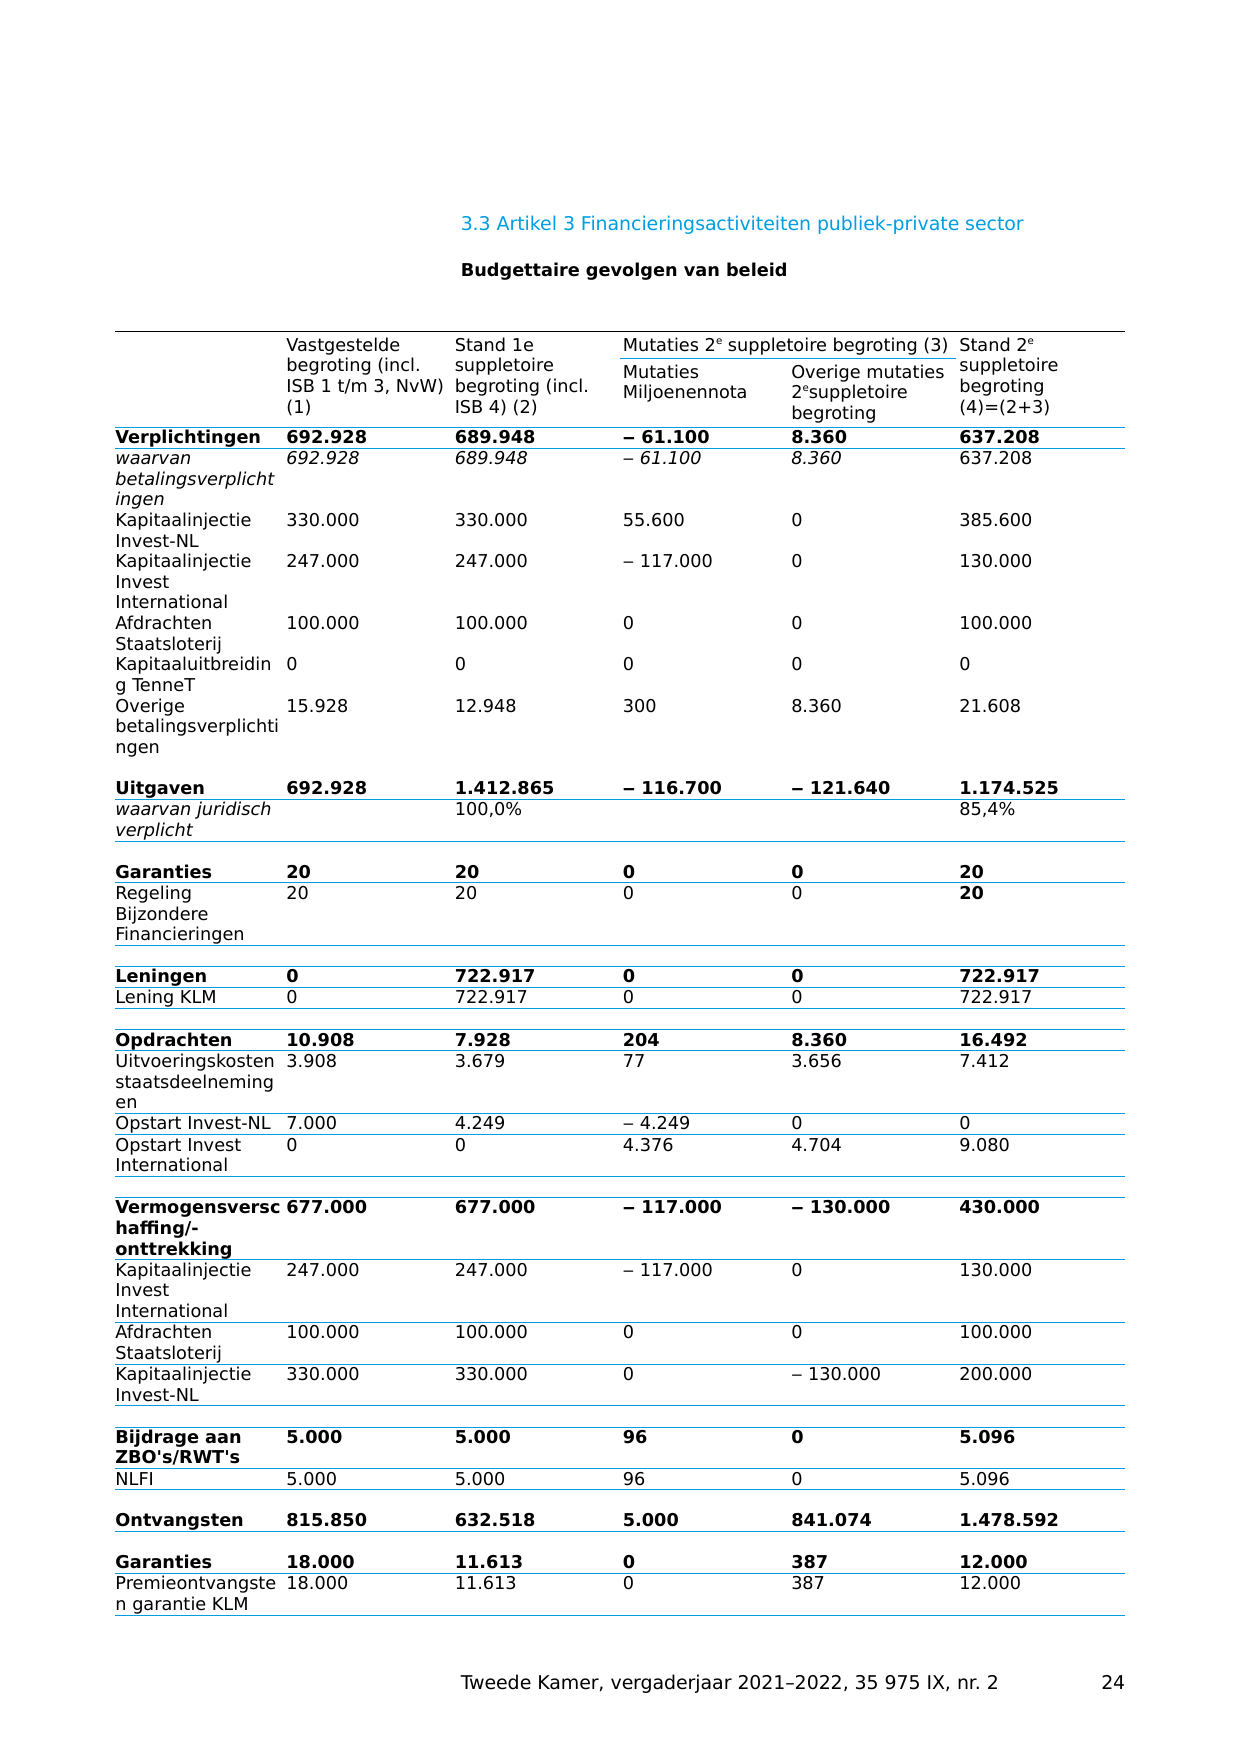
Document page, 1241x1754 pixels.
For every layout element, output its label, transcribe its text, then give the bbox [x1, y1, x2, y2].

table_cell Regeling Bijzondere Financieringen [115, 883, 283, 945]
table_cell 5.000 [620, 1510, 788, 1531]
table_cell 0 [283, 1135, 452, 1176]
table_cell 0 [956, 654, 1125, 696]
table_cell [283, 1490, 452, 1510]
table_cell 8.360 [788, 1030, 956, 1050]
table_cell [956, 1009, 1125, 1029]
table_cell [115, 332, 283, 426]
table_cell 387 [788, 1552, 956, 1573]
table_cell ‒ 116.700 [620, 778, 788, 799]
table_cell [620, 1009, 788, 1029]
table_cell [620, 1177, 788, 1197]
table_cell 330.000 [283, 510, 452, 551]
table_cell [956, 946, 1125, 966]
table_cell 7.000 [283, 1114, 452, 1134]
table_cell waarvan juridisch verplicht [115, 800, 283, 841]
table_cell [956, 1532, 1125, 1552]
table_cell Afdrachten Staatsloterij [115, 1323, 283, 1363]
table_cell Mutaties 2e suppletoire begroting (3) [620, 332, 956, 358]
table_cell 677.000 [283, 1198, 452, 1259]
table_cell [620, 1406, 788, 1426]
table_cell [956, 842, 1125, 862]
table_cell ‒ 130.000 [788, 1198, 956, 1259]
table_cell Kapitaalinjectie Invest-NL [115, 510, 283, 551]
table_cell [956, 1177, 1125, 1197]
table_cell 0 [620, 654, 788, 696]
table_cell 247.000 [283, 1260, 452, 1322]
table_cell 722.917 [452, 988, 620, 1008]
table_cell 0 [452, 654, 620, 696]
table_cell 5.096 [956, 1428, 1125, 1468]
table_cell 0 [620, 1552, 788, 1573]
table_cell Stand 1e suppletoire begroting (incl. ISB 4) (2) [452, 332, 620, 426]
table_cell 5.000 [283, 1469, 452, 1489]
table_cell [283, 1532, 452, 1552]
table_cell [788, 946, 956, 966]
table_cell 330.000 [452, 510, 620, 551]
table_cell [956, 1490, 1125, 1510]
table_cell 637.208 [956, 428, 1125, 448]
table_cell 841.074 [788, 1510, 956, 1531]
table_cell 96 [620, 1469, 788, 1489]
table_cell 722.917 [956, 967, 1125, 987]
table_cell 637.208 [956, 449, 1125, 510]
table_cell 0 [620, 862, 788, 882]
table_cell ‒ 61.100 [620, 428, 788, 448]
table_cell [283, 842, 452, 862]
table_cell 0 [788, 1323, 956, 1363]
table_cell 3.656 [788, 1051, 956, 1113]
table_cell Kapitaalinjectie Invest International [115, 1260, 283, 1322]
table_cell Kapitaaluitbreiding TenneT [115, 654, 283, 696]
table_cell 0 [620, 1365, 788, 1405]
table_cell 18.000 [283, 1574, 452, 1614]
table_cell 1.412.865 [452, 778, 620, 799]
table_cell Bijdrage aan ZBO's/RWT's [115, 1428, 283, 1468]
table_cell Mutaties Miljoenennota [620, 359, 788, 426]
table_cell ‒ 117.000 [620, 1198, 788, 1259]
table_cell 100,0% [452, 800, 620, 841]
table_cell [620, 758, 788, 778]
table_cell [283, 1177, 452, 1197]
table_cell 0 [788, 862, 956, 882]
table_cell 100.000 [452, 613, 620, 654]
table_cell 15.928 [283, 696, 452, 757]
table_cell 300 [620, 696, 788, 757]
table_cell ‒ 61.100 [620, 449, 788, 510]
table_cell [620, 800, 788, 841]
table_cell 0 [283, 988, 452, 1008]
table_cell 5.000 [283, 1428, 452, 1468]
table_cell 0 [956, 1114, 1125, 1134]
table_cell 5.000 [452, 1428, 620, 1468]
table_cell 20 [283, 862, 452, 882]
table_cell 385.600 [956, 510, 1125, 551]
table_cell 100.000 [283, 1323, 452, 1363]
table_cell Overige mutaties 2esuppletoire begroting [788, 359, 956, 426]
table_cell 0 [788, 613, 956, 654]
table_cell 0 [620, 883, 788, 945]
table_cell 100.000 [452, 1323, 620, 1363]
table_cell Premieontvangsten garantie KLM [115, 1574, 283, 1614]
table_cell 100.000 [283, 613, 452, 654]
table_cell [115, 946, 283, 966]
table_cell ‒ 117.000 [620, 551, 788, 613]
table_cell ‒ 121.640 [788, 778, 956, 799]
table_cell [788, 1532, 956, 1552]
table_cell 7.928 [452, 1030, 620, 1050]
table_cell [788, 758, 956, 778]
table_cell [115, 842, 283, 862]
table_cell 0 [283, 654, 452, 696]
table_cell 247.000 [452, 551, 620, 613]
table_cell Uitgaven [115, 778, 283, 799]
table_cell 0 [788, 1114, 956, 1134]
table_cell Garanties [115, 862, 283, 882]
table_cell [452, 946, 620, 966]
table_cell [452, 758, 620, 778]
table_cell 247.000 [283, 551, 452, 613]
table_cell 20 [956, 883, 1125, 945]
table_cell [620, 946, 788, 966]
table_cell Uitvoeringskosten staatsdeelnemingen [115, 1051, 283, 1113]
table_cell Opdrachten [115, 1030, 283, 1050]
table_cell 0 [788, 1260, 956, 1322]
table_cell 10.908 [283, 1030, 452, 1050]
table_cell [788, 1406, 956, 1426]
table_cell 722.917 [452, 967, 620, 987]
table_cell Leningen [115, 967, 283, 987]
table_cell [956, 1406, 1125, 1426]
table_cell Vermogensverschaffing/-onttrekking [115, 1198, 283, 1259]
table_cell Opstart Invest-NL [115, 1114, 283, 1134]
table_cell [452, 842, 620, 862]
table_cell 0 [788, 654, 956, 696]
table_cell 0 [788, 1428, 956, 1468]
table_cell Verplichtingen [115, 428, 283, 448]
table_cell [115, 1532, 283, 1552]
table_cell 430.000 [956, 1198, 1125, 1259]
table_cell 0 [788, 883, 956, 945]
table_cell 0 [788, 1469, 956, 1489]
table_cell [788, 1490, 956, 1510]
table_cell 0 [620, 613, 788, 654]
table_cell 0 [452, 1135, 620, 1176]
table_cell 18.000 [283, 1552, 452, 1573]
table_cell 4.376 [620, 1135, 788, 1176]
table_cell [283, 1009, 452, 1029]
table_cell [620, 1490, 788, 1510]
table_cell [620, 1532, 788, 1552]
table_cell 12.948 [452, 696, 620, 757]
table_cell 1.478.592 [956, 1510, 1125, 1531]
table_cell [452, 1009, 620, 1029]
table_cell Ontvangsten [115, 1510, 283, 1531]
table_cell 815.850 [283, 1510, 452, 1531]
table_cell 0 [620, 967, 788, 987]
table_cell 200.000 [956, 1365, 1125, 1405]
table_cell Kapitaalinjectie Invest-NL [115, 1365, 283, 1405]
table_cell [956, 758, 1125, 778]
table_cell [452, 1406, 620, 1426]
table_cell 204 [620, 1030, 788, 1050]
table_cell Overige betalingsverplichtingen [115, 696, 283, 757]
table_cell [115, 1009, 283, 1029]
table_cell [283, 946, 452, 966]
table_cell 12.000 [956, 1552, 1125, 1573]
table_cell 0 [788, 551, 956, 613]
table_cell 100.000 [956, 613, 1125, 654]
table_cell [283, 800, 452, 841]
table_cell 100.000 [956, 1323, 1125, 1363]
table_cell 5.096 [956, 1469, 1125, 1489]
table_cell [115, 1406, 283, 1426]
table_cell [115, 1490, 283, 1510]
table_cell 21.608 [956, 696, 1125, 757]
table_cell 7.412 [956, 1051, 1125, 1113]
table_cell 677.000 [452, 1198, 620, 1259]
table_cell 0 [788, 510, 956, 551]
table_cell 11.613 [452, 1574, 620, 1614]
table_cell 20 [283, 883, 452, 945]
table_cell 689.948 [452, 428, 620, 448]
table_cell 96 [620, 1428, 788, 1468]
table_cell 5.000 [452, 1469, 620, 1489]
table_cell [788, 1009, 956, 1029]
table_cell waarvan betalingsverplichtingen [115, 449, 283, 510]
table_cell 632.518 [452, 1510, 620, 1531]
table_cell [788, 1177, 956, 1197]
table_cell 692.928 [283, 778, 452, 799]
table_cell Vastgestelde begroting (incl. ISB 1 t/m 3, NvW) (1) [283, 332, 452, 426]
table_header Tabel 10 Budgettaire gevolgen van beleid artikel 3 Financieringsactiviteiten publiek-private sector (bedragen x € 1.000) [115, 283, 1125, 331]
table_cell [452, 1177, 620, 1197]
table_cell [115, 758, 283, 778]
table_cell [788, 800, 956, 841]
table_cell [788, 842, 956, 862]
table_cell 9.080 [956, 1135, 1125, 1176]
table_cell 247.000 [452, 1260, 620, 1322]
table_cell 0 [620, 988, 788, 1008]
table_cell 12.000 [956, 1574, 1125, 1614]
text Budgettaire gevolgen van beleid [461, 258, 1125, 281]
table_cell 0 [788, 988, 956, 1008]
table_cell 55.600 [620, 510, 788, 551]
title 3.3 Artikel 3 Financieringsactiviteiten publiek-private sector [461, 213, 1125, 235]
table_cell ‒ 4.249 [620, 1114, 788, 1134]
table_cell [283, 758, 452, 778]
table_cell [620, 842, 788, 862]
table_cell Opstart Invest International [115, 1135, 283, 1176]
table_cell 330.000 [283, 1365, 452, 1405]
table_cell Garanties [115, 1552, 283, 1573]
table_cell 16.492 [956, 1030, 1125, 1050]
table_cell 3.908 [283, 1051, 452, 1113]
table_cell Kapitaalinjectie Invest International [115, 551, 283, 613]
table_cell 0 [283, 967, 452, 987]
table_cell [452, 1532, 620, 1552]
table_cell [115, 1177, 283, 1197]
table_cell 20 [452, 862, 620, 882]
table_cell ‒ 130.000 [788, 1365, 956, 1405]
table_cell 4.249 [452, 1114, 620, 1134]
table_cell 3.679 [452, 1051, 620, 1113]
table_cell 130.000 [956, 1260, 1125, 1322]
table_cell 4.704 [788, 1135, 956, 1176]
table_cell 0 [620, 1323, 788, 1363]
table_cell 330.000 [452, 1365, 620, 1405]
table_cell 11.613 [452, 1552, 620, 1573]
table_cell 0 [620, 1574, 788, 1614]
table_cell 85,4% [956, 800, 1125, 841]
table_cell 130.000 [956, 551, 1125, 613]
table_cell 692.928 [283, 449, 452, 510]
table_cell ‒ 117.000 [620, 1260, 788, 1322]
table_cell 0 [788, 967, 956, 987]
table_cell 387 [788, 1574, 956, 1614]
table_cell 722.917 [956, 988, 1125, 1008]
table_cell Afdrachten Staatsloterij [115, 613, 283, 654]
table_cell [452, 1490, 620, 1510]
table_cell 20 [452, 883, 620, 945]
table_cell 77 [620, 1051, 788, 1113]
table_cell 8.360 [788, 449, 956, 510]
table_cell [283, 1406, 452, 1426]
table_cell Lening KLM [115, 988, 283, 1008]
table_cell 8.360 [788, 696, 956, 757]
table_cell 1.174.525 [956, 778, 1125, 799]
table_cell 692.928 [283, 428, 452, 448]
table_cell 20 [956, 862, 1125, 882]
table_cell 8.360 [788, 428, 956, 448]
table_cell NLFI [115, 1469, 283, 1489]
table_cell Stand 2e suppletoire begroting (4)=(2+3) [956, 332, 1125, 426]
table_cell 689.948 [452, 449, 620, 510]
